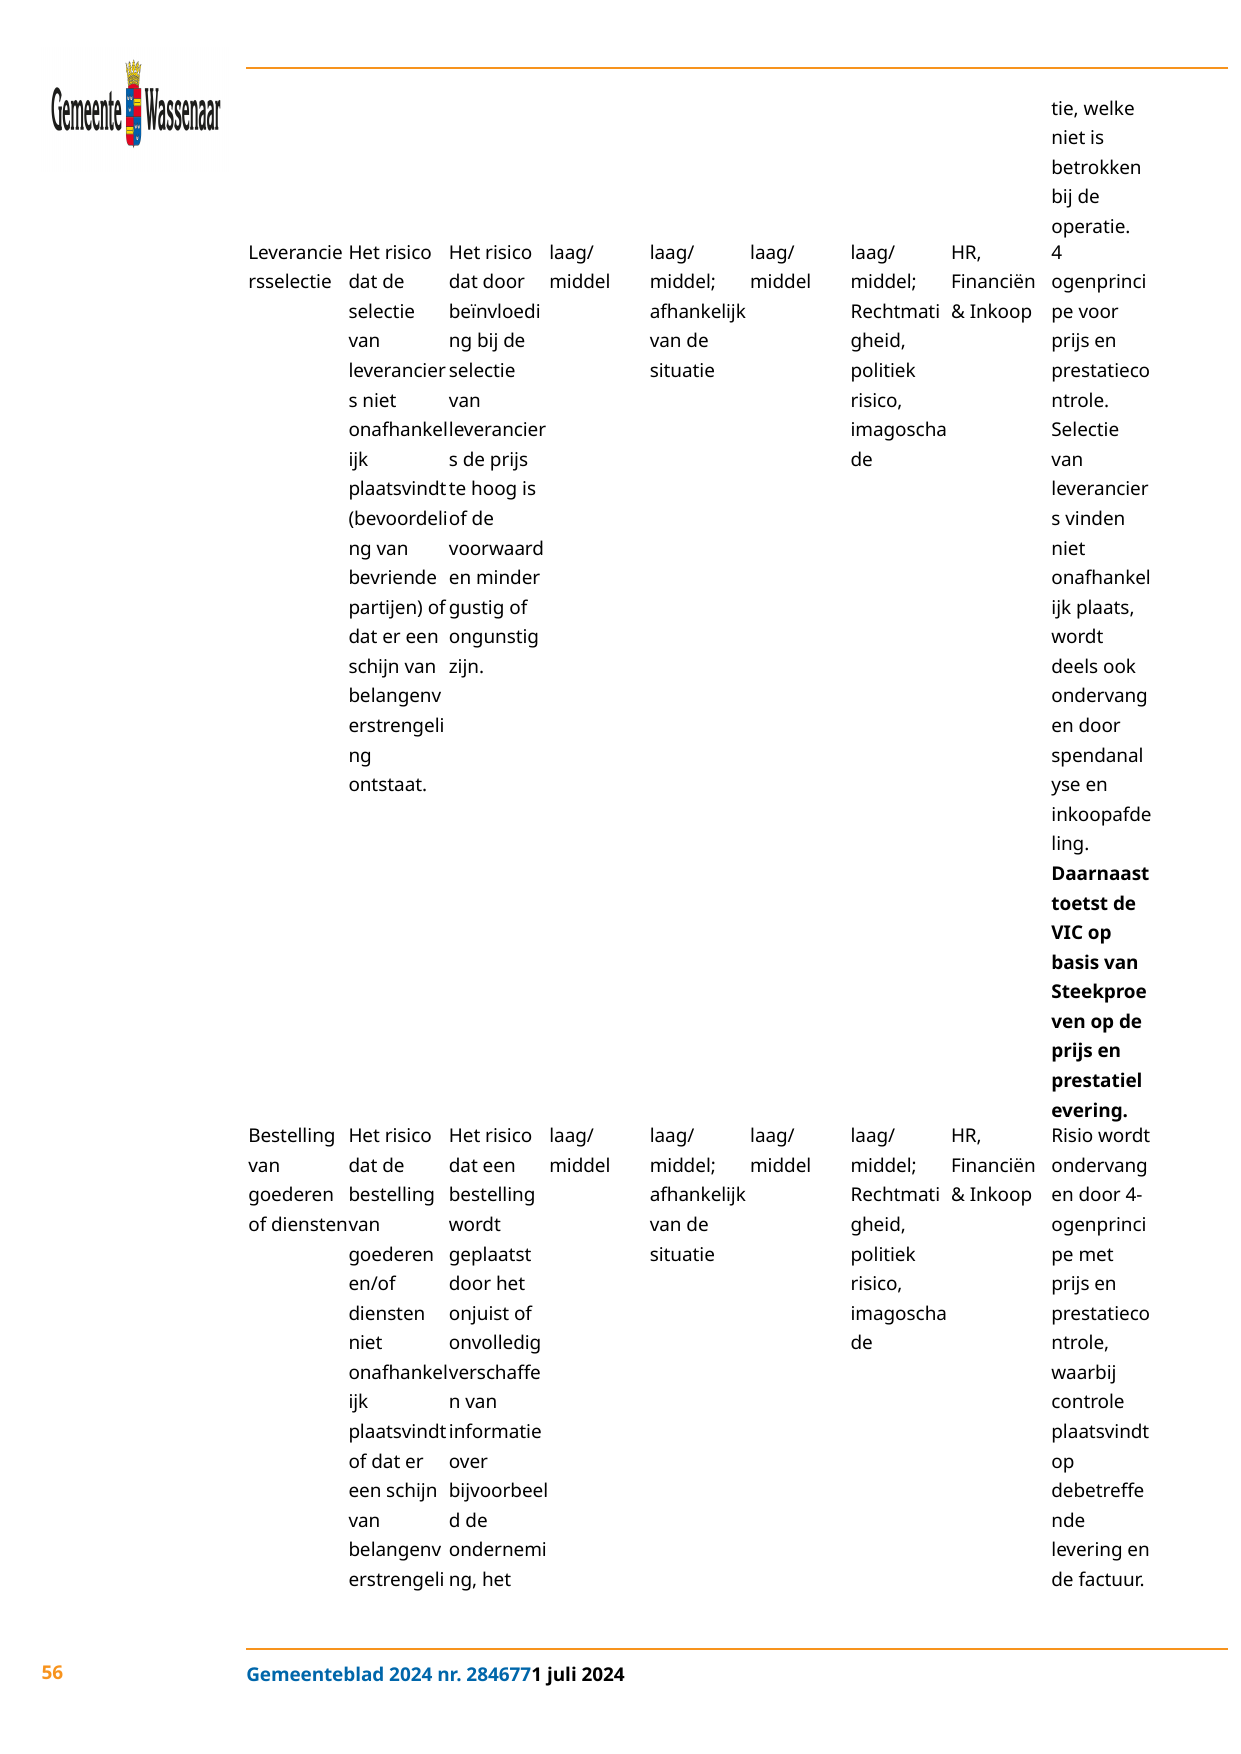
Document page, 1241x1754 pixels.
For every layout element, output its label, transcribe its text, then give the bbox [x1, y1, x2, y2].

table_cell tie, welke niet is betrokken bij de operatie. [1051, 95, 1152, 239]
table_cell Het risico dat door beïnvloeding bij de selectie van leveranciers de prijs te hoog is of de voorwaarden minder gustig of ongunstig zijn. [449, 239, 549, 1122]
table_cell Het risico dat een bestelling wordt geplaatst door het onjuist of onvolledig verschaffen van informatie over bijvoorbeeld de onderneming, het [449, 1123, 549, 1592]
table_cell [850, 95, 951, 239]
table_cell Bestelling van goederen of diensten [248, 1123, 348, 1592]
table_cell Leveranciersselectie [248, 239, 348, 1122]
picture [41, 47, 231, 172]
table_cell laag/middel [549, 1123, 649, 1592]
table_cell [650, 95, 750, 239]
table_cell Het risico dat de selectie van leveranciers niet onafhankelijk plaatsvindt (bevoordeling van bevriende partijen) of dat er een schijn van belangenverstrengeling ontstaat. [348, 239, 449, 1122]
table_cell [449, 95, 549, 239]
table_cell 4 ogenprincipe voor prijs en prestatiecontrole. Selectie van leveranciers vinden niet onafhankelijk plaats, wordt deels ook ondervangen door spendanalyse en inkoopafdeling. Daarnaast toetst de VIC op basis van Steekproeven op de prijs en prestatielevering. [1051, 239, 1152, 1122]
table_cell laag/middel [750, 239, 850, 1122]
table_cell HR, Financiën & Inkoop [951, 239, 1051, 1122]
table_cell laag/middel [549, 239, 649, 1122]
table_cell [951, 95, 1051, 239]
table_cell [348, 95, 449, 239]
table_cell laag/middel; afhankelijk van de situatie [650, 239, 750, 1122]
table_cell [750, 95, 850, 239]
table_cell laag/middel; Rechtmatigheid, politiek risico, imagoschade [850, 239, 951, 1122]
table_cell Het risico dat de bestelling van goederen en/of diensten niet onafhankelijk plaatsvindt of dat er een schijn van belangenverstrengeli [348, 1123, 449, 1592]
table_cell laag/middel; afhankelijk van de situatie [650, 1123, 750, 1592]
table_cell HR, Financiën & Inkoop [951, 1123, 1051, 1592]
table_cell [248, 95, 348, 239]
table_cell laag/middel [750, 1123, 850, 1592]
table_cell Risio wordt ondervangen door 4-ogenprincipe met prijs en prestatiecontrole, waarbij controle plaatsvindt op debetreffende levering en de factuur. [1051, 1123, 1152, 1592]
table_cell laag/middel; Rechtmatigheid, politiek risico, imagoschade [850, 1123, 951, 1592]
table_cell [549, 95, 649, 239]
